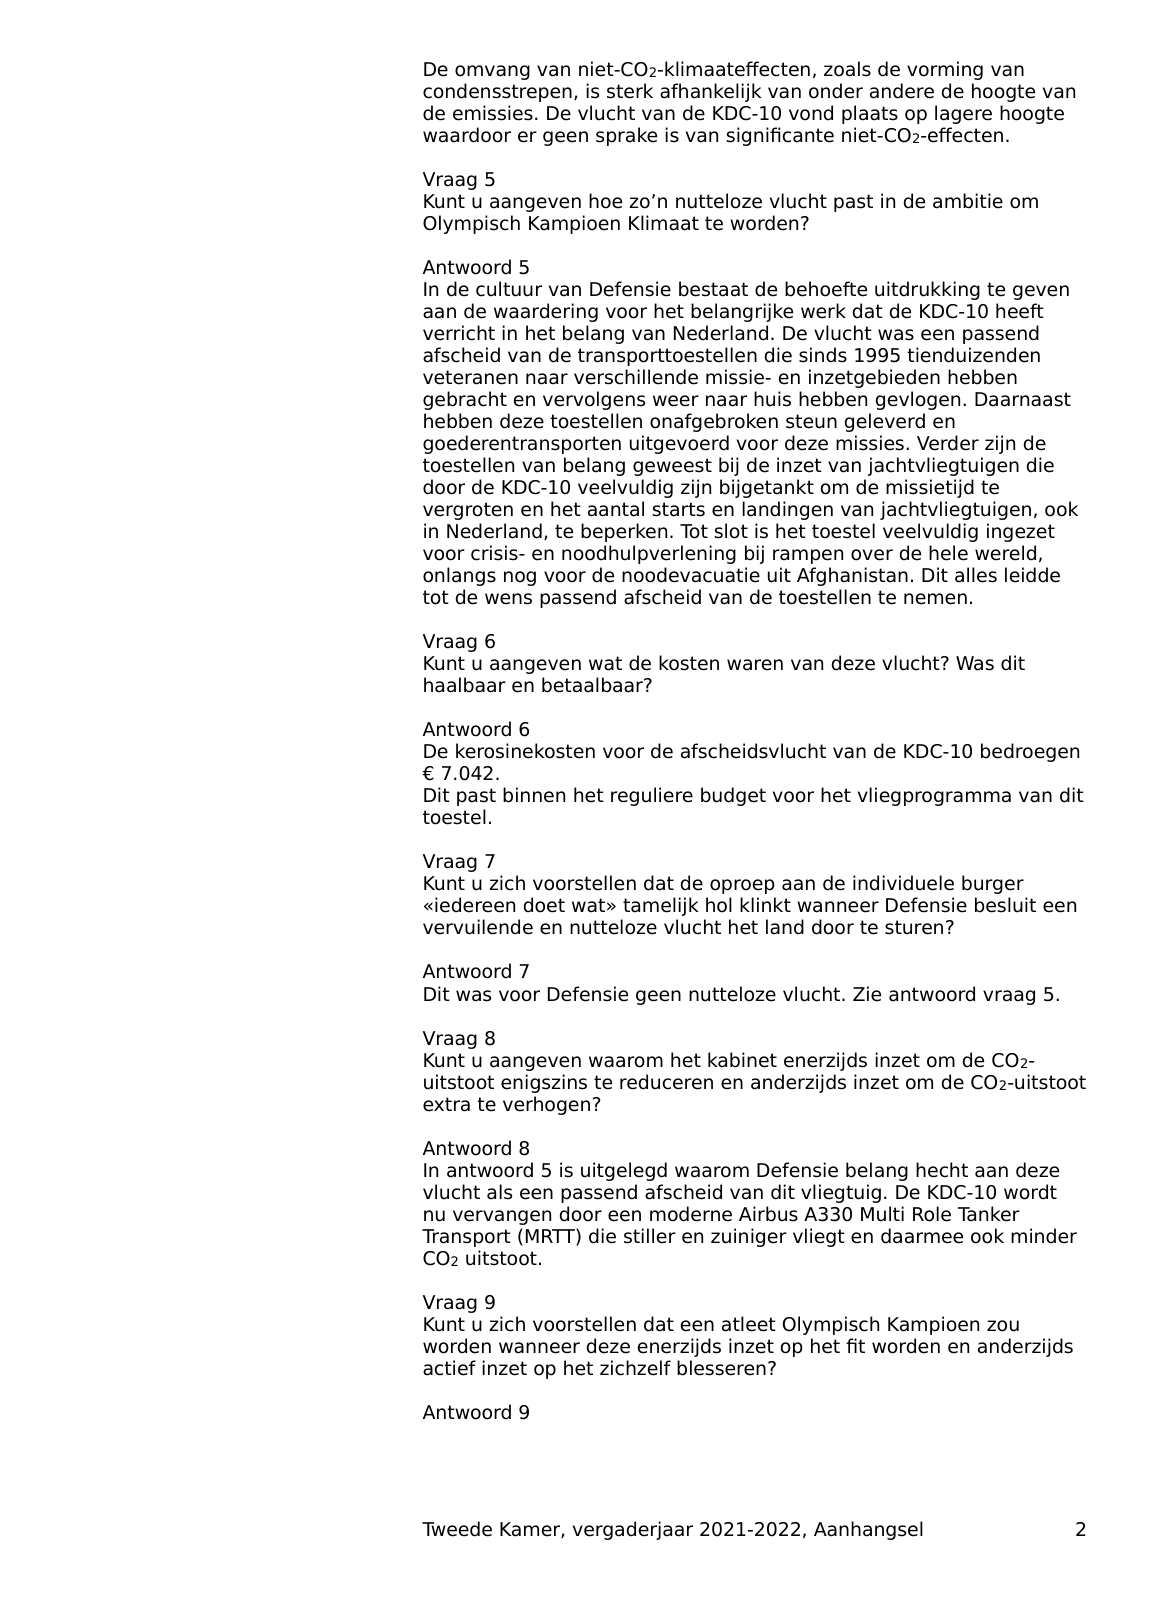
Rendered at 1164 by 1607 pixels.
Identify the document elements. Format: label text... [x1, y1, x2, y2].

text Vraag 9 [422, 1292, 1087, 1314]
text Kunt u zich voorstellen dat de oproep aan de individuele burger «iedereen doet wat» tamelijk hol klinkt wanneer Defensie besluit een vervuilende en nutteloze vlucht het land door te sturen? [422, 873, 1087, 939]
text Vraag 5 [422, 169, 1087, 191]
text Kunt u aangeven hoe zo’n nutteloze vlucht past in de ambitie om Olympisch Kampioen Klimaat te worden? [422, 191, 1087, 235]
text Vraag 6 [422, 631, 1087, 653]
text Antwoord 5 [422, 257, 1087, 279]
text In antwoord 5 is uitgelegd waarom Defensie belang hecht aan deze vlucht als een passend afscheid van dit vliegtuig. De KDC-10 wordt nu vervangen door een moderne Airbus A330 Multi Role Tanker Transport (MRTT) die stiller en zuiniger vliegt en daarmee ook minder CO2 uitstoot. [422, 1160, 1087, 1269]
text Antwoord 7 [422, 961, 1087, 983]
text Antwoord 6 [422, 719, 1087, 741]
text Vraag 8 [422, 1028, 1087, 1049]
text Vraag 7 [422, 851, 1087, 873]
text Kunt u aangeven waarom het kabinet enerzijds inzet om de CO2-uitstoot enigszins te reduceren en anderzijds inzet om de CO2-uitstoot extra te verhogen? [422, 1049, 1087, 1116]
text Dit was voor Defensie geen nutteloze vlucht. Zie antwoord vraag 5. [422, 983, 1087, 1005]
text De omvang van niet-CO2-klimaateffecten, zoals de vorming van condensstrepen, is sterk afhankelijk van onder andere de hoogte van de emissies. De vlucht van de KDC-10 vond plaats op lagere hoogte waardoor er geen sprake is van significante niet-CO2-effecten. [422, 59, 1087, 147]
text Kunt u zich voorstellen dat een atleet Olympisch Kampioen zou worden wanneer deze enerzijds inzet op het fit worden en anderzijds actief inzet op het zichzelf blesseren? [422, 1314, 1087, 1380]
text In de cultuur van Defensie bestaat de behoefte uitdrukking te geven aan de waardering voor het belangrijke werk dat de KDC-10 heeft verricht in het belang van Nederland. De vlucht was een passend afscheid van de transporttoestellen die sinds 1995 tienduizenden veteranen naar verschillende missie- en inzetgebieden hebben gebracht en vervolgens weer naar huis hebben gevlogen. Daarnaast hebben deze toestellen onafgebroken steun geleverd en goederentransporten uitgevoerd voor deze missies. Verder zijn de toestellen van belang geweest bij de inzet van jachtvliegtuigen die door de KDC-10 veelvuldig zijn bijgetankt om de missietijd te vergroten en het aantal starts en landingen van jachtvliegtuigen, ook in Nederland, te beperken. Tot slot is het toestel veelvuldig ingezet voor crisis- en noodhulpverlening bij rampen over de hele wereld, onlangs nog voor de noodevacuatie uit Afghanistan. Dit alles leidde tot de wens passend afscheid van de toestellen te nemen. [422, 279, 1087, 609]
text Antwoord 9 [422, 1402, 1087, 1424]
text De kerosinekosten voor de afscheidsvlucht van de KDC-10 bedroegen € 7.042. [422, 741, 1087, 785]
text Dit past binnen het reguliere budget voor het vliegprogramma van dit toestel. [422, 785, 1087, 829]
text Kunt u aangeven wat de kosten waren van deze vlucht? Was dit haalbaar en betaalbaar? [422, 653, 1087, 697]
text Antwoord 8 [422, 1138, 1087, 1160]
